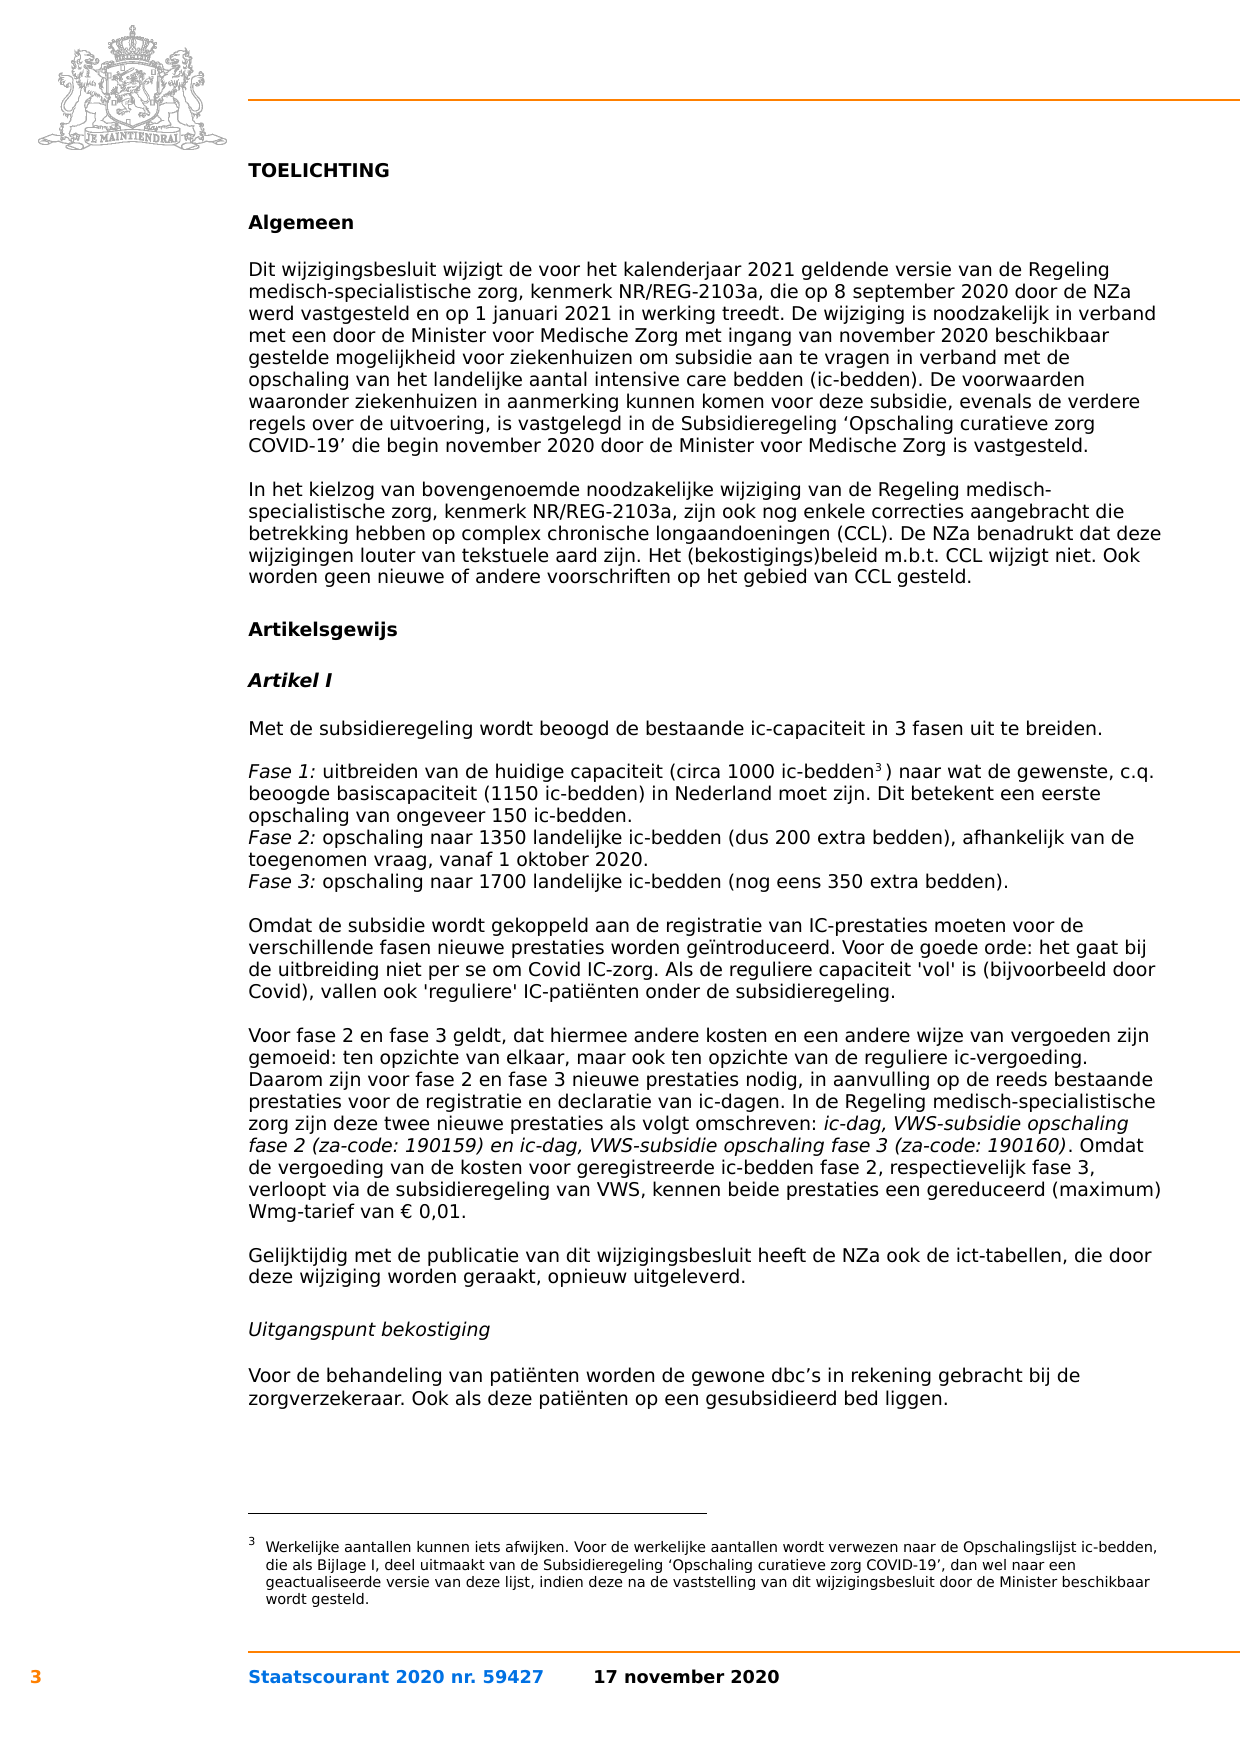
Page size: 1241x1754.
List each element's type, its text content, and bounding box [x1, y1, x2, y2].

text Werkelijke aantallen kunnen iets afwijken. Voor de werkelijke aantallen wordt verwezen naar de Opschalingslijst ic-bedden, die als Bijlage I, deel uitmaakt van de Subsidieregeling ‘Opschaling curatieve zorg COVID-19’, dan wel naar een geactualiseerde versie van deze lijst, indien deze na de vaststelling van dit wijzigingsbesluit door de Minister beschikbaar wordt gesteld. [248, 1535, 1163, 1608]
subtitle Uitgangspunt bekostiging [248, 1318, 1163, 1340]
text Dit wijzigingsbesluit wijzigt de voor het kalenderjaar 2021 geldende versie van de Regeling medisch-specialistische zorg, kenmerk NR/REG-2103a, die op 8 september 2020 door de NZa werd vastgesteld en op 1 januari 2021 in werking treedt. De wijziging is noodzakelijk in verband met een door de Minister voor Medische Zorg met ingang van november 2020 beschikbaar gestelde mogelijkheid voor ziekenhuizen om subsidie aan te vragen in verband met de opschaling van het landelijke aantal intensive care bedden (ic-bedden). De voorwaarden waaronder ziekenhuizen in aanmerking kunnen komen voor deze subsidie, evenals de verdere regels over de uitvoering, is vastgelegd in de Subsidieregeling ‘Opschaling curatieve zorg COVID-19’ die begin november 2020 door de Minister voor Medische Zorg is vastgesteld. [248, 259, 1163, 457]
text In het kielzog van bovengenoemde noodzakelijke wijziging van de Regeling medisch-specialistische zorg, kenmerk NR/REG-2103a, zijn ook nog enkele correcties aangebracht die betrekking hebben op complex chronische longaandoeningen (CCL). De NZa benadrukt dat deze wijzigingen louter van tekstuele aard zijn. Het (bekostigings)beleid m.b.t. CCL wijzigt niet. Ook worden geen nieuwe of andere voorschriften op het gebied van CCL gesteld. [248, 478, 1163, 588]
text Gelijktijdig met de publicatie van dit wijzigingsbesluit heeft de NZa ook de ict-tabellen, die door deze wijziging worden geraakt, opnieuw uitgeleverd. [248, 1244, 1163, 1288]
text Met de subsidieregeling wordt beoogd de bestaande ic-capaciteit in 3 fasen uit te breiden. [248, 717, 1163, 739]
picture [38, 25, 227, 150]
text Omdat de subsidie wordt gekoppeld aan de registratie van IC-prestaties moeten voor de verschillende fasen nieuwe prestaties worden geïntroduceerd. Voor de goede orde: het gaat bij de uitbreiding niet per se om Covid IC-zorg. Als de reguliere capaciteit 'vol' is (bijvoorbeeld door Covid), vallen ook 'reguliere' IC-patiënten onder de subsidieregeling. [248, 915, 1163, 1003]
text Fase 1: uitbreiden van de huidige capaciteit (circa 1000 ic-bedden) naar wat de gewenste, c.q. beoogde basiscapaciteit (1150 ic-bedden) in Nederland moet zijn. Dit betekent een eerste opschaling van ongeveer 150 ic-bedden. [248, 761, 1163, 827]
text Fase 2: opschaling naar 1350 landelijke ic-bedden (dus 200 extra bedden), afhankelijk van de toegenomen vraag, vanaf 1 oktober 2020. [248, 827, 1163, 871]
subtitle TOELICHTING [248, 160, 1163, 182]
text Fase 3: opschaling naar 1700 landelijke ic-bedden (nog eens 350 extra bedden). [248, 871, 1163, 893]
subtitle Algemeen [248, 212, 1163, 234]
subtitle Artikel I [248, 670, 1163, 692]
text Voor fase 2 en fase 3 geldt, dat hiermee andere kosten en een andere wijze van vergoeden zijn gemoeid: ten opzichte van elkaar, maar ook ten opzichte van de reguliere ic-vergoeding. Daarom zijn voor fase 2 en fase 3 nieuwe prestaties nodig, in aanvulling op de reeds bestaande prestaties voor de registratie en declaratie van ic-dagen. In de Regeling medisch-specialistische zorg zijn deze twee nieuwe prestaties als volgt omschreven: ic-dag, VWS-subsidie opschaling fase 2 (za-code: 190159) en ic-dag, VWS-subsidie opschaling fase 3 (za-code: 190160). Omdat de vergoeding van de kosten voor geregistreerde ic-bedden fase 2, respectievelijk fase 3, verloopt via de subsidieregeling van VWS, kennen beide prestaties een gereduceerd (maximum) Wmg-tarief van € 0,01. [248, 1025, 1163, 1223]
subtitle Artikelsgewijs [248, 618, 1163, 640]
text Voor de behandeling van patiënten worden de gewone dbc’s in rekening gebracht bij de zorgverzekeraar. Ook als deze patiënten op een gesubsidieerd bed liggen. [248, 1365, 1163, 1409]
